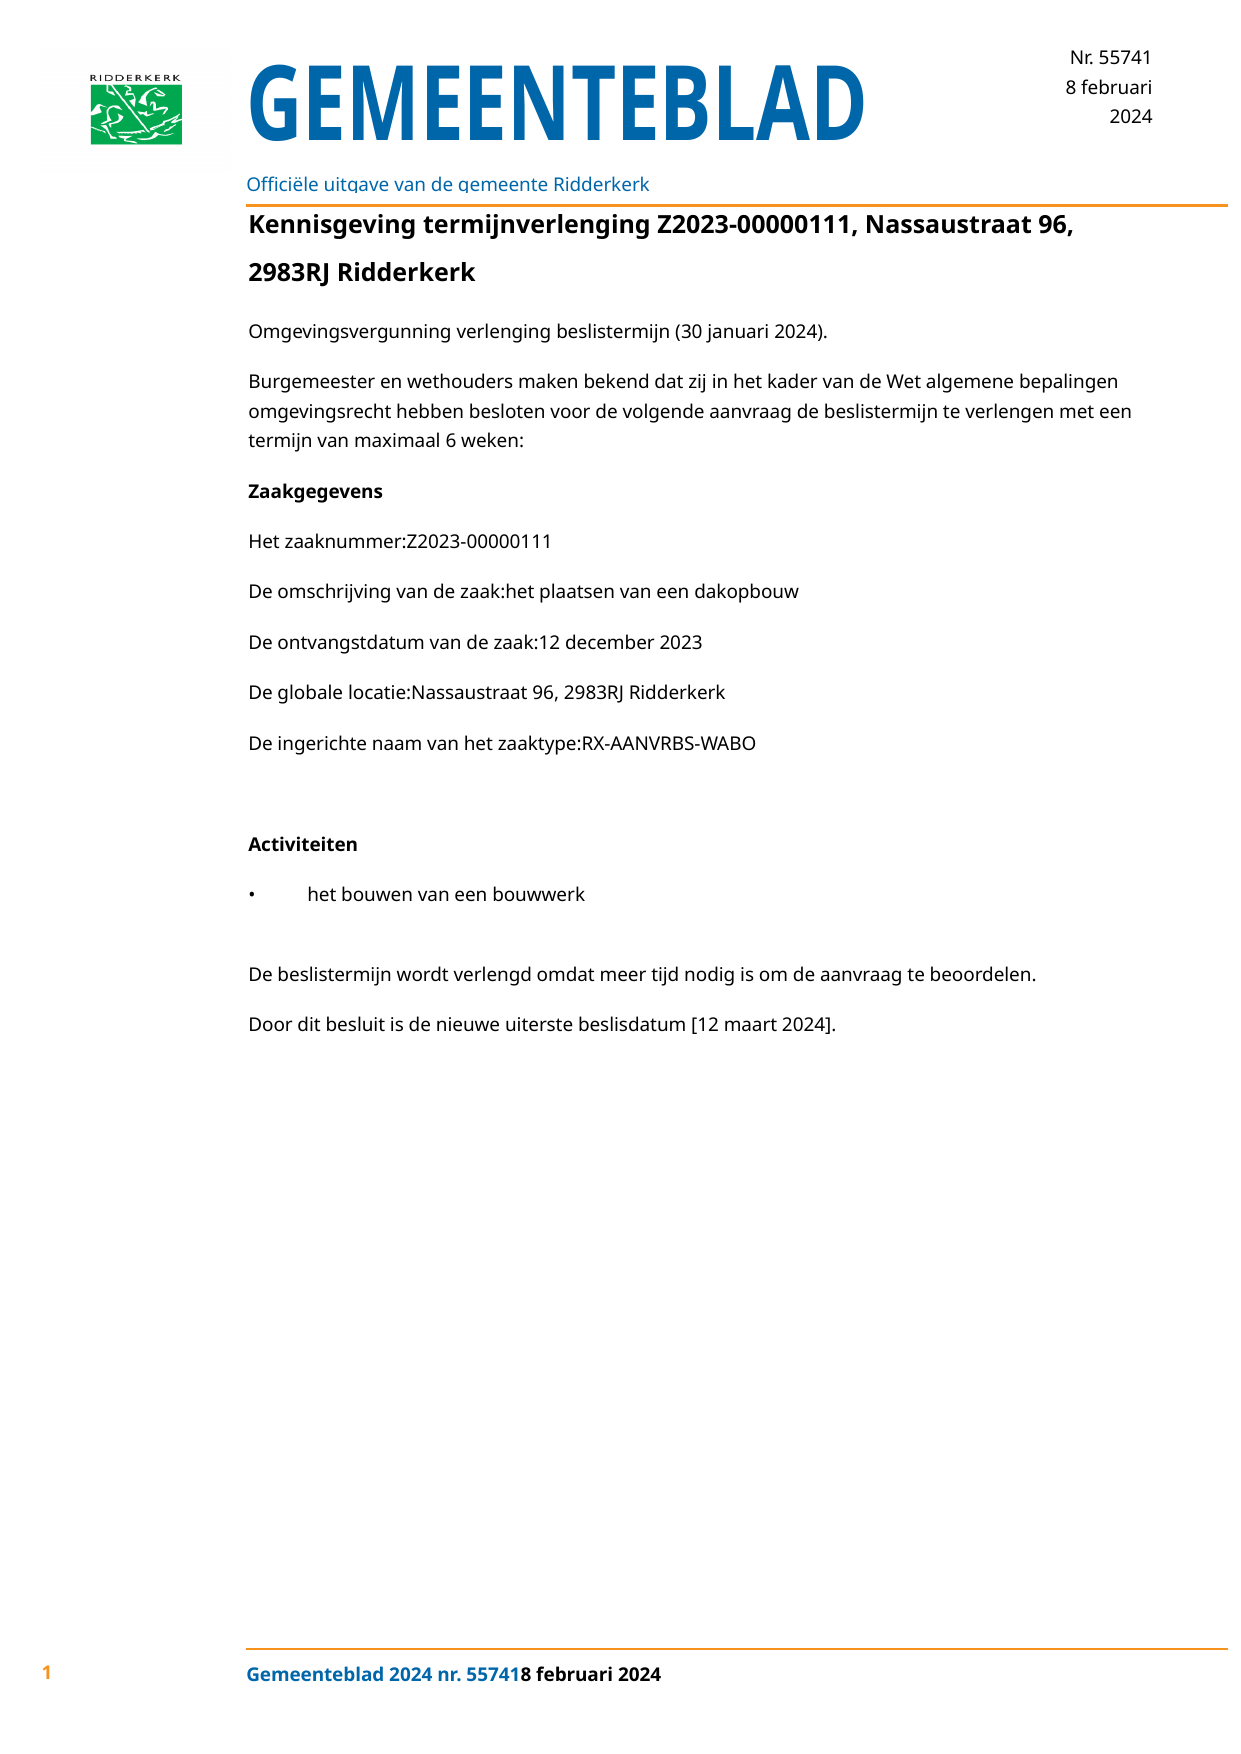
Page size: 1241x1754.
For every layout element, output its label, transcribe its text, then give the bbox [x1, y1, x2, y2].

text De omschrijving van de zaak:het plaatsen van een dakopbouw [248, 579, 1152, 604]
text De ingerichte naam van het zaaktype:RX-AANVRBS-WABO [248, 730, 1152, 756]
text Activiteiten [248, 831, 1152, 857]
list het bouwen van een bouwwerk [248, 881, 1152, 907]
text Burgemeester en wethouders maken bekend dat zij in het kader van de Wet algemene bepalingen omgevingsrecht hebben besloten voor de volgende aanvraag de beslistermijn te verlengen met een termijn van maximaal 6 weken: [248, 368, 1152, 453]
text De globale locatie:Nassaustraat 96, 2983RJ Ridderkerk [248, 679, 1152, 705]
text Door dit besluit is de nieuwe uiterste beslisdatum [12 maart 2024]. [248, 1012, 1152, 1037]
text Omgevingsvergunning verlenging beslistermijn (30 januari 2024). [248, 318, 1152, 344]
text De ontvangstdatum van de zaak:12 december 2023 [248, 629, 1152, 655]
text De beslistermijn wordt verlengd omdat meer tijd nodig is om de aanvraag te beoordelen. [248, 961, 1152, 987]
text Het zaaknummer:Z2023-00000111 [248, 528, 1152, 554]
text Zaakgegevens [248, 478, 1152, 504]
text Kennisgeving termijnverlenging Z2023-00000111, Nassaustraat 96, 2983RJ Ridderkerk [248, 207, 1152, 288]
picture [41, 47, 231, 172]
